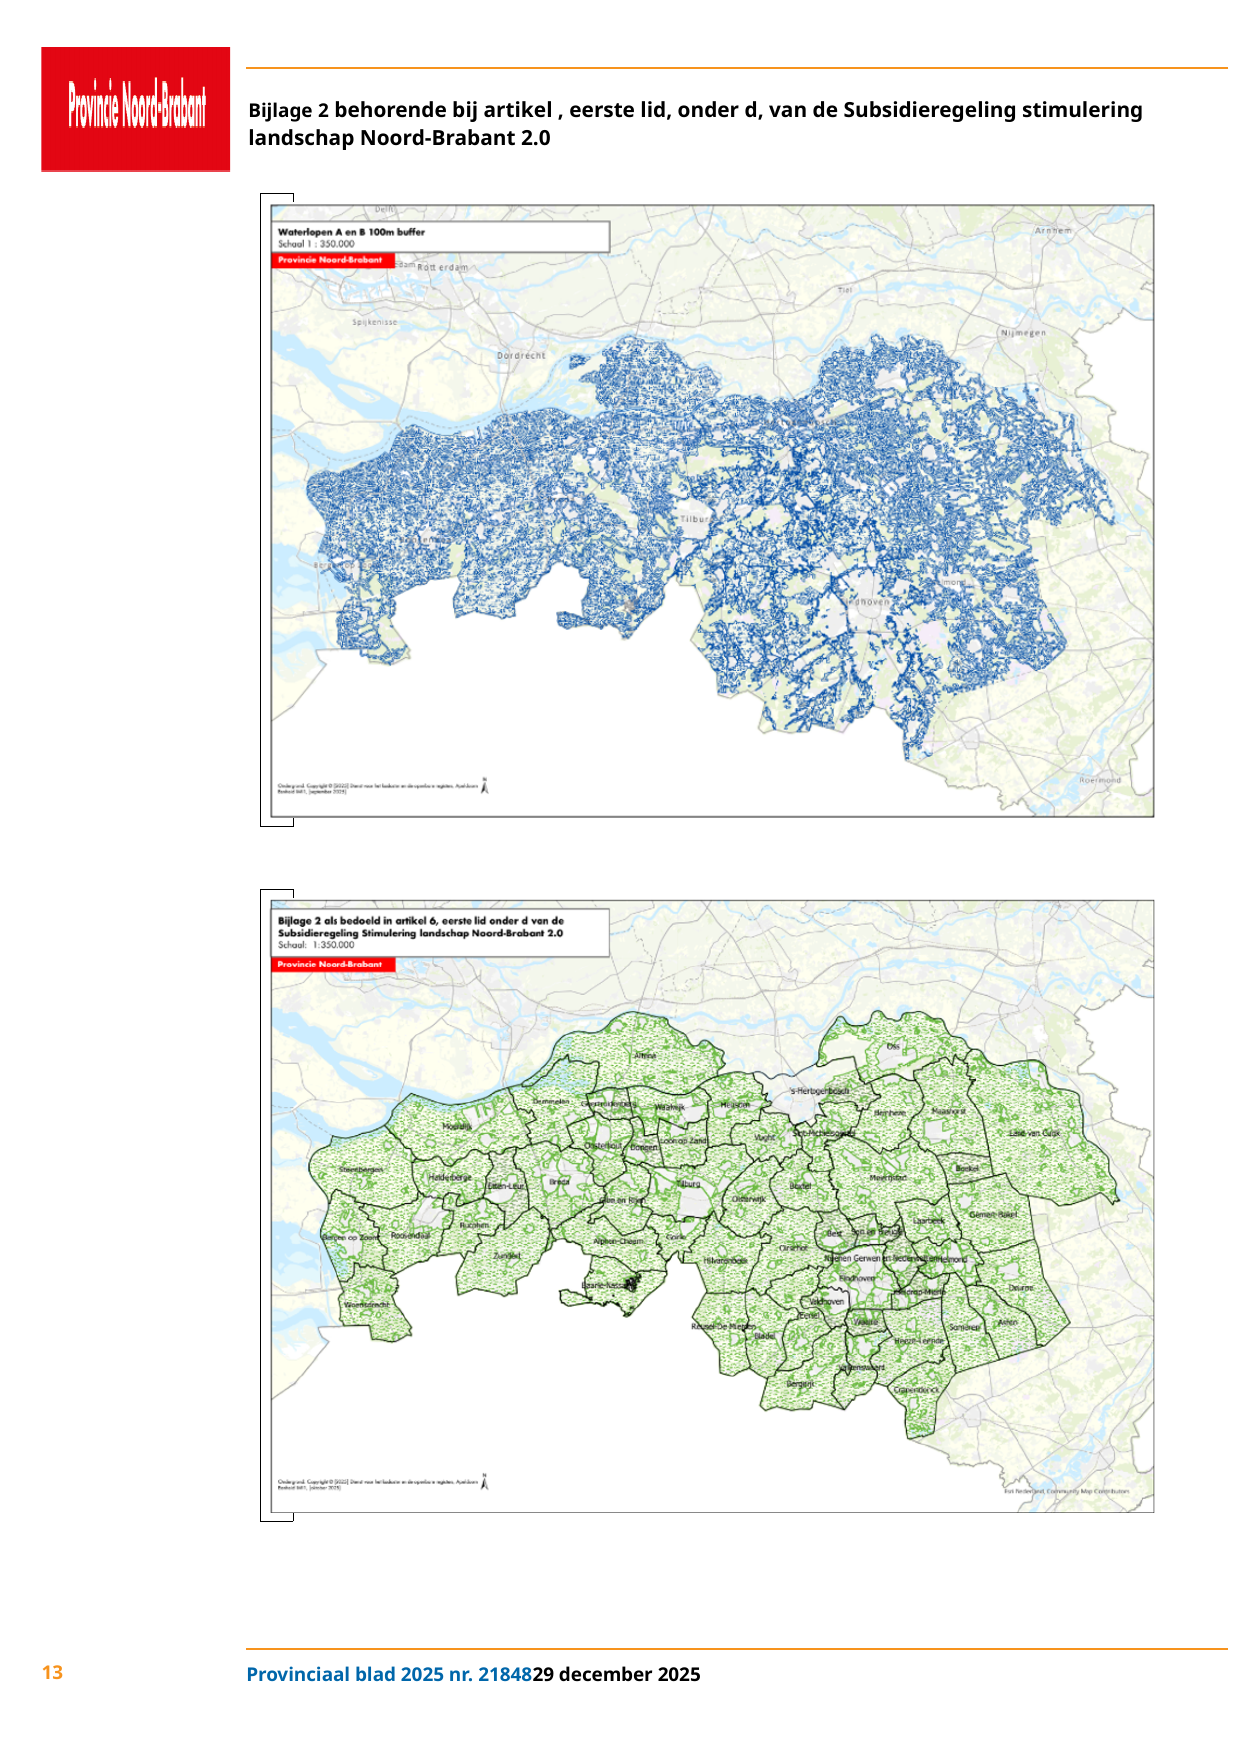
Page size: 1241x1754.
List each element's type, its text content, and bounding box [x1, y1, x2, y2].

picture [268, 898, 1155, 1513]
picture [268, 202, 1155, 818]
picture [41, 47, 231, 172]
text Bijlage 2 behorende bij artikel , eerste lid, onder d, van de Subsidieregeling stimulering landschap Noord-Brabant 2.0 [248, 95, 1152, 152]
